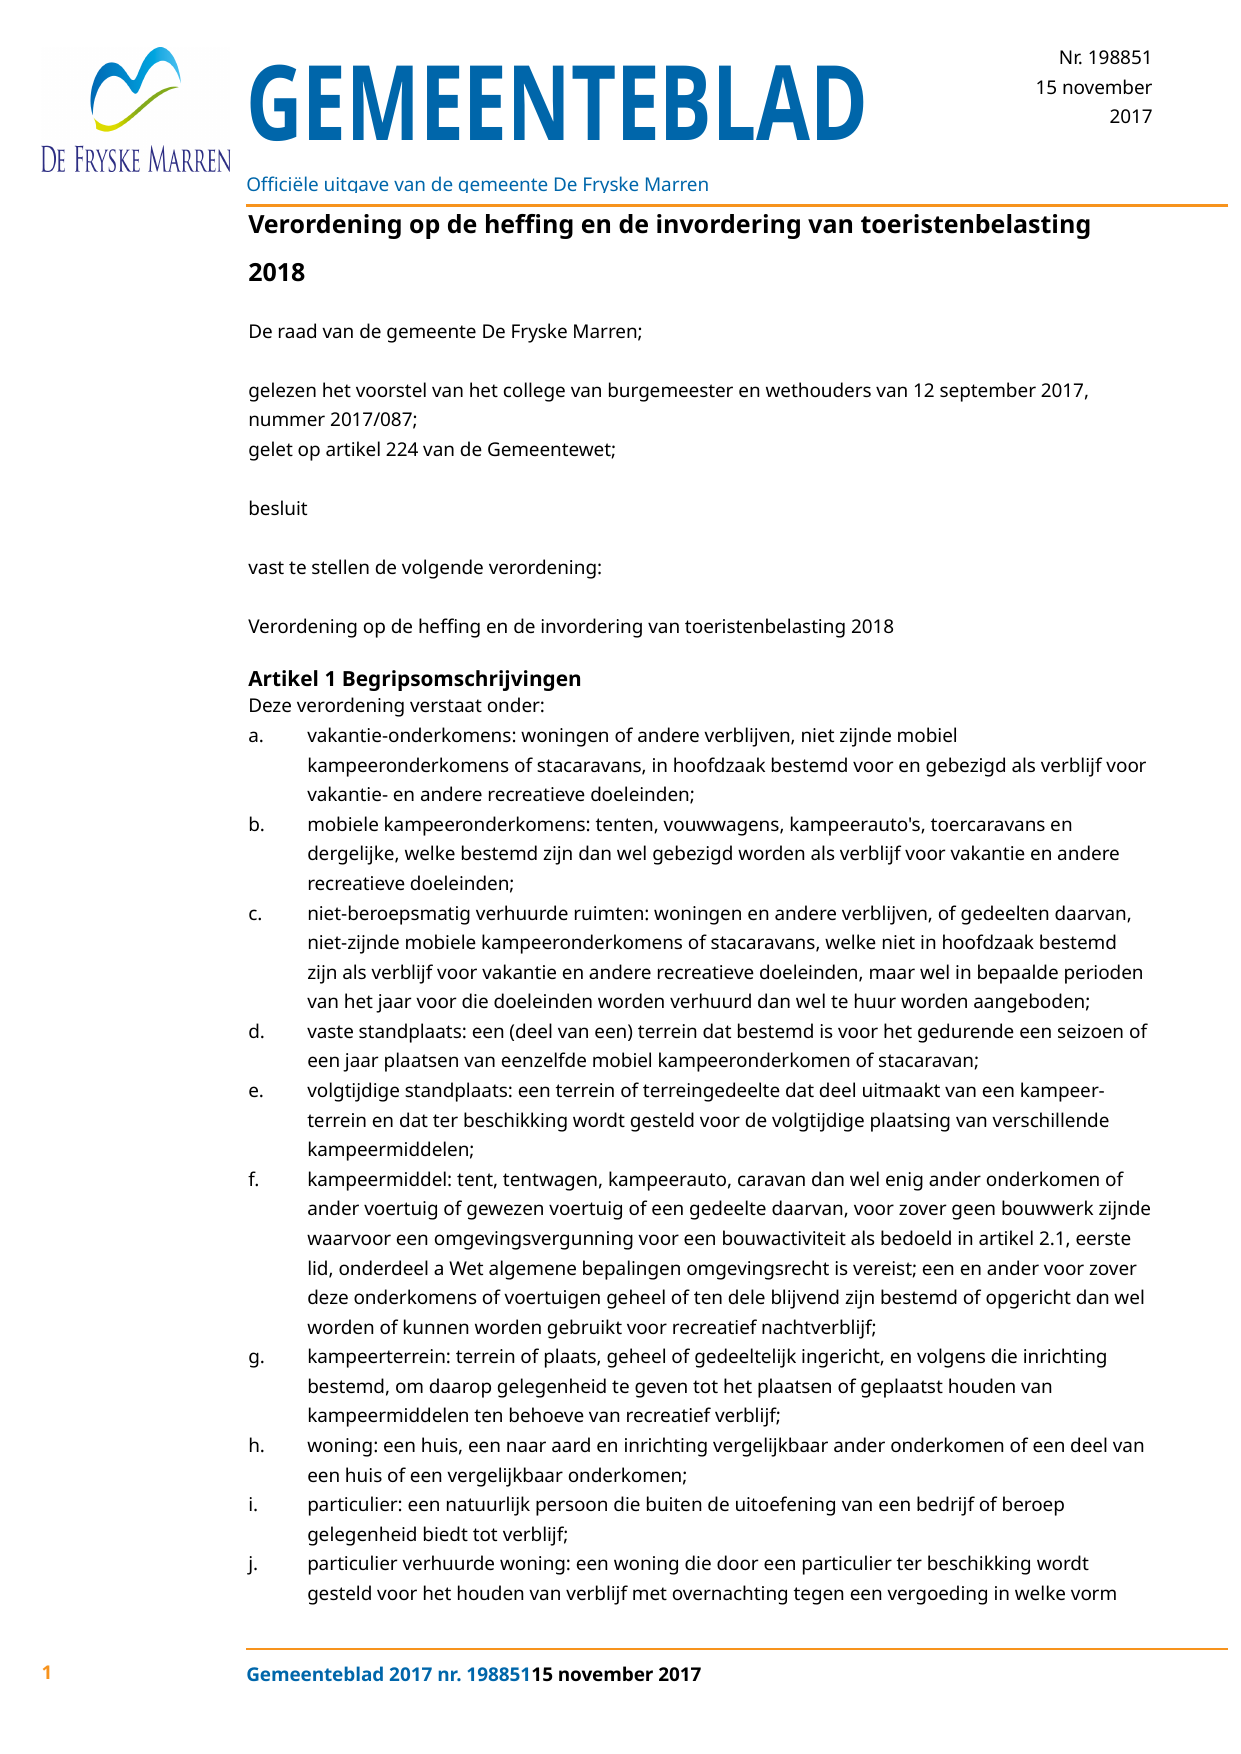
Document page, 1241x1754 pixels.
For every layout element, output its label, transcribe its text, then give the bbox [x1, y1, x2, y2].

text Verordening op de heffing en de invordering van toeristenbelasting 2018 [248, 207, 1152, 288]
list particulier: een natuurlijk persoon die buiten de uitoefening van een bedrijf of beroep gelegenheid biedt tot verblijf; [248, 1491, 1152, 1547]
list volgtijdige standplaats: een terrein of terreingedeelte dat deel uitmaakt van een kampeer-terrein en dat ter beschikking wordt gesteld voor de volgtijdige plaatsing van verschillende kampeermiddelen; [248, 1077, 1152, 1162]
list vaste standplaats: een (deel van een) terrein dat bestemd is voor het gedurende een seizoen of een jaar plaatsen van eenzelfde mobiel kampeeronderkomen of stacaravan; [248, 1018, 1152, 1073]
list particulier verhuurde woning: een woning die door een particulier ter beschikking wordt gesteld voor het houden van verblijf met overnachting tegen een vergoeding in welke vorm [248, 1551, 1152, 1606]
text Verordening op de heffing en de invordering van toeristenbelasting 2018 [248, 614, 1152, 639]
text Deze verordening verstaat onder: [248, 693, 1152, 718]
text vast te stellen de volgende verordening: [248, 554, 1152, 580]
list vakantie-onderkomens: woningen of andere verblijven, niet zijnde mobiel kampeeronderkomens of stacaravans, in hoofdzaak bestemd voor en gebezigd als verblijf voor vakantie- en andere recreatieve doeleinden; [248, 722, 1152, 807]
list niet-beroepsmatig verhuurde ruimten: woningen en andere verblijven, of gedeelten daarvan, niet-zijnde mobiele kampeeronderkomens of stacaravans, welke niet in hoofdzaak bestemd zijn als verblijf voor vakantie en andere recreatieve doeleinden, maar wel in bepaalde perioden van het jaar voor die doeleinden worden verhuurd dan wel te huur worden aangeboden; [248, 900, 1152, 1014]
text gelezen het voorstel van het college van burgemeester en wethouders van 12 september 2017, nummer 2017/087; [248, 377, 1152, 432]
list kampeermiddel: tent, tentwagen, kampeerauto, caravan dan wel enig ander onderkomen of ander voertuig of gewezen voertuig of een gedeelte daarvan, voor zover geen bouwwerk zijnde waarvoor een omgevingsvergunning voor een bouwactiviteit als bedoeld in artikel 2.1, eerste lid, onderdeel a Wet algemene bepalingen omgevingsrecht is vereist; een en ander voor zover deze onderkomens of voertuigen geheel of ten dele blijvend zijn bestemd of opgericht dan wel worden of kunnen worden gebruikt voor recreatief nachtverblijf; [248, 1166, 1152, 1339]
text gelet op artikel 224 van de Gemeentewet; [248, 436, 1152, 462]
list woning: een huis, een naar aard en inrichting vergelijkbaar ander onderkomen of een deel van een huis of een vergelijkbaar onderkomen; [248, 1432, 1152, 1487]
picture [41, 47, 231, 172]
list kampeerterrein: terrein of plaats, geheel of gedeeltelijk ingericht, en volgens die inrichting bestemd, om daarop gelegenheid te geven tot het plaatsen of geplaatst houden van kampeermiddelen ten behoeve van recreatief verblijf; [248, 1343, 1152, 1428]
text besluit [248, 495, 1152, 521]
text De raad van de gemeente De Fryske Marren; [248, 318, 1152, 344]
text Artikel 1 Begripsomschrijvingen [248, 664, 1152, 693]
list mobiele kampeeronderkomens: tenten, vouwwagens, kampeerauto's, toercaravans en dergelijke, welke bestemd zijn dan wel gebezigd worden als verblijf voor vakantie en andere recreatieve doeleinden; [248, 811, 1152, 896]
